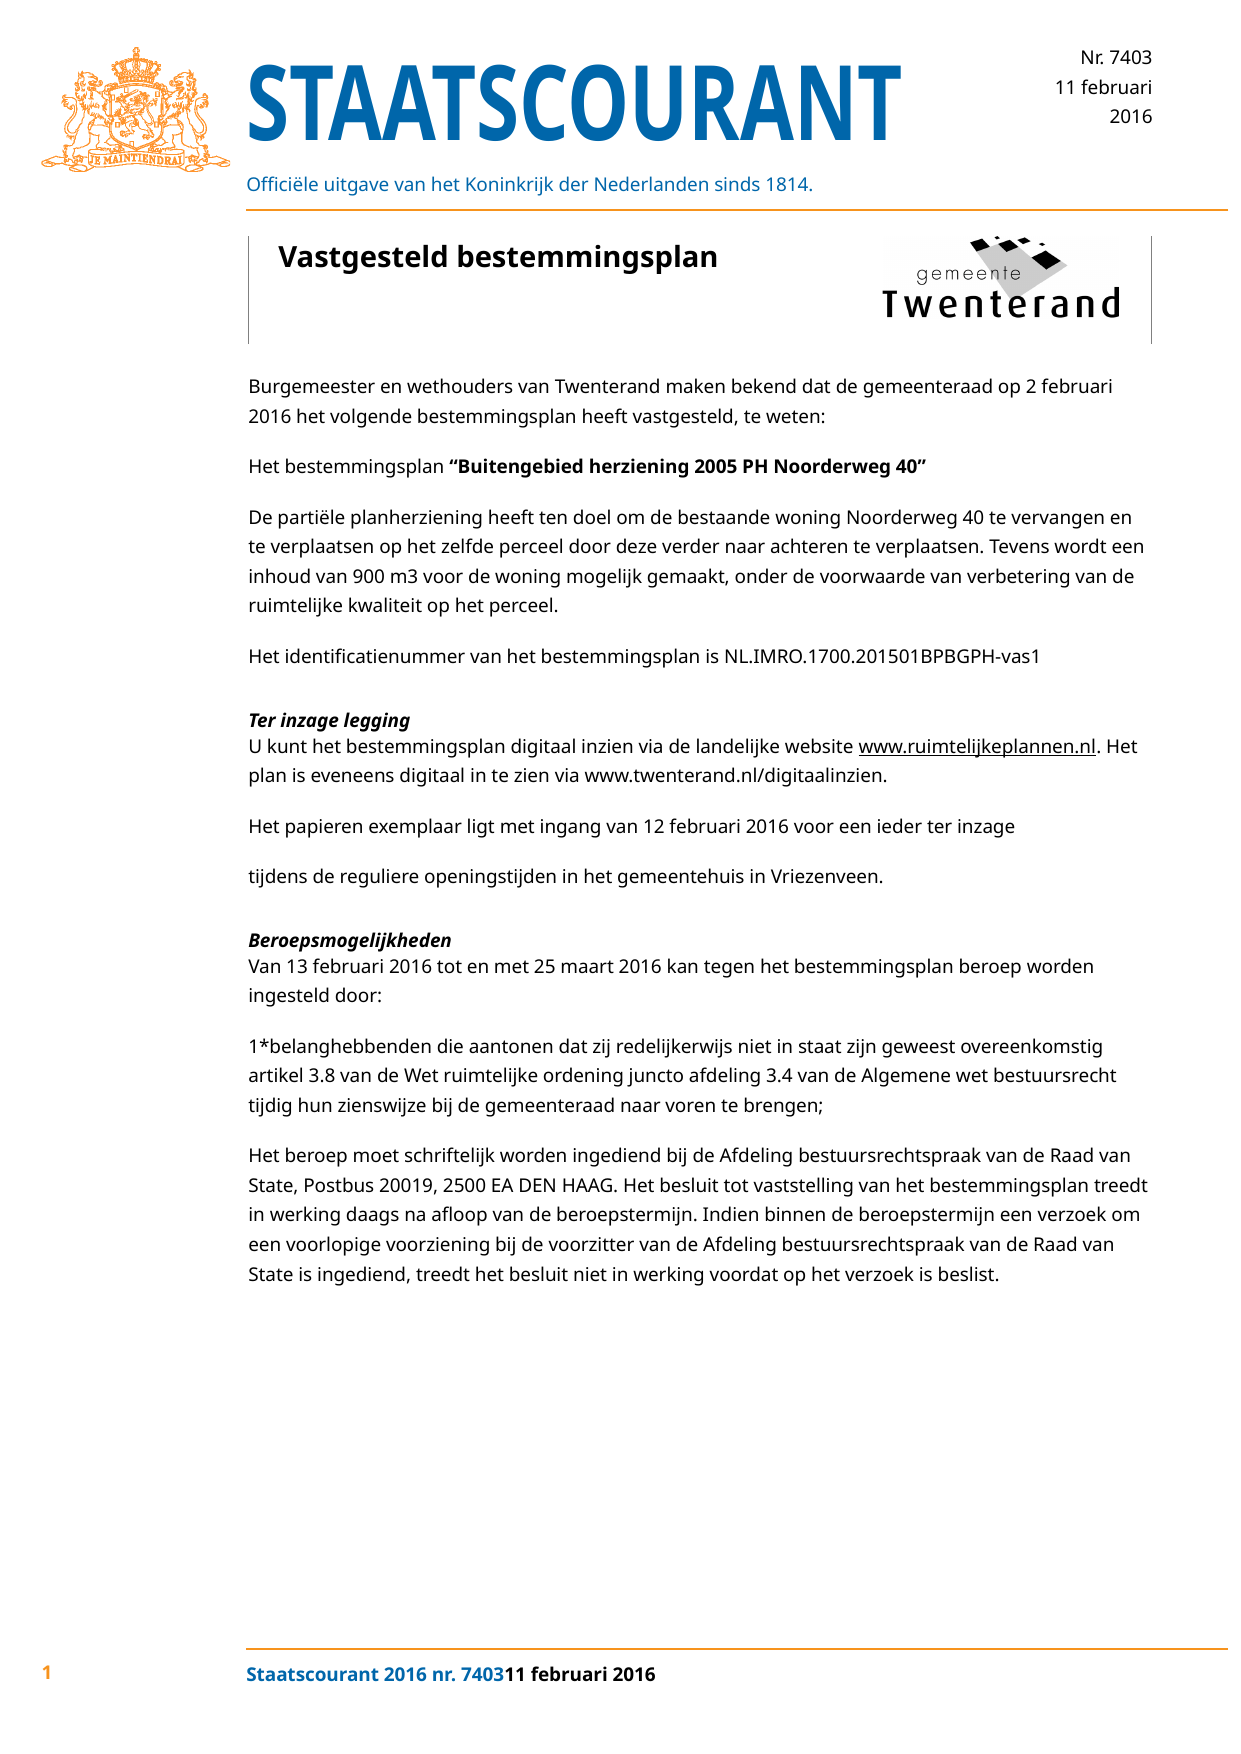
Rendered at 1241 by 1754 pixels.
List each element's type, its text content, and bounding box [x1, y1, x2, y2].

text Van 13 februari 2016 tot en met 25 maart 2016 kan tegen het bestemmingsplan beroep worden ingesteld door: [248, 953, 1152, 1008]
text tijdens de reguliere openingstijden in het gemeentehuis in Vriezenveen. [248, 863, 1152, 889]
picture [41, 47, 231, 172]
text Beroepsmogelijkheden [248, 927, 1152, 953]
text De partiële planherziening heeft ten doel om de bestaande woning Noorderweg 40 te vervangen en te verplaatsen op het zelfde perceel door deze verder naar achteren te verplaatsen. Tevens wordt een inhoud van 900 m3 voor de woning mogelijk gemaakt, onder de voorwaarde van verbetering van de ruimtelijke kwaliteit op het perceel. [248, 504, 1152, 618]
text 1*belanghebbenden die aantonen dat zij redelijkerwijs niet in staat zijn geweest overeenkomstig artikel 3.8 van de Wet ruimtelijke ordening juncto afdeling 3.4 van de Algemene wet bestuursrecht tijdig hun zienswijze bij de gemeenteraad naar voren te brengen; [248, 1033, 1152, 1118]
table_header [850, 236, 1151, 344]
text Burgemeester en wethouders van Twenterand maken bekend dat de gemeenteraad op 2 februari 2016 het volgende bestemmingsplan heeft vastgesteld, te weten: [248, 373, 1152, 429]
text Het identificatienummer van het bestemmingsplan is NL.IMRO.1700.201501BPBGPH-vas1 [248, 643, 1152, 669]
text U kunt het bestemmingsplan digitaal inzien via de landelijke website www.ruimtelijkeplannen.nl. Het plan is eveneens digitaal in te zien via www.twenterand.nl/digitaalinzien. [248, 733, 1152, 788]
text Het papieren exemplaar ligt met ingang van 12 februari 2016 voor een ieder ter inzage [248, 813, 1152, 838]
table_header Vastgesteld bestemmingsplan [249, 236, 850, 344]
text Het beroep moet schriftelijk worden ingediend bij de Afdeling bestuursrechtspraak van de Raad van State, Postbus 20019, 2500 EA DEN HAAG. Het besluit tot vaststelling van het bestemmingsplan treedt in werking daags na afloop van de beroepstermijn. Indien binnen de beroepstermijn een verzoek om een voorlopige voorziening bij de voorzitter van de Afdeling bestuursrechtspraak van de Raad van State is ingediend, treedt het besluit niet in werking voordat op het verzoek is beslist. [248, 1142, 1152, 1287]
picture [882, 236, 1119, 319]
text Het bestemmingsplan “Buitengebied herziening 2005 PH Noorderweg 40” [248, 453, 1152, 479]
text Ter inzage legging [248, 707, 1152, 733]
